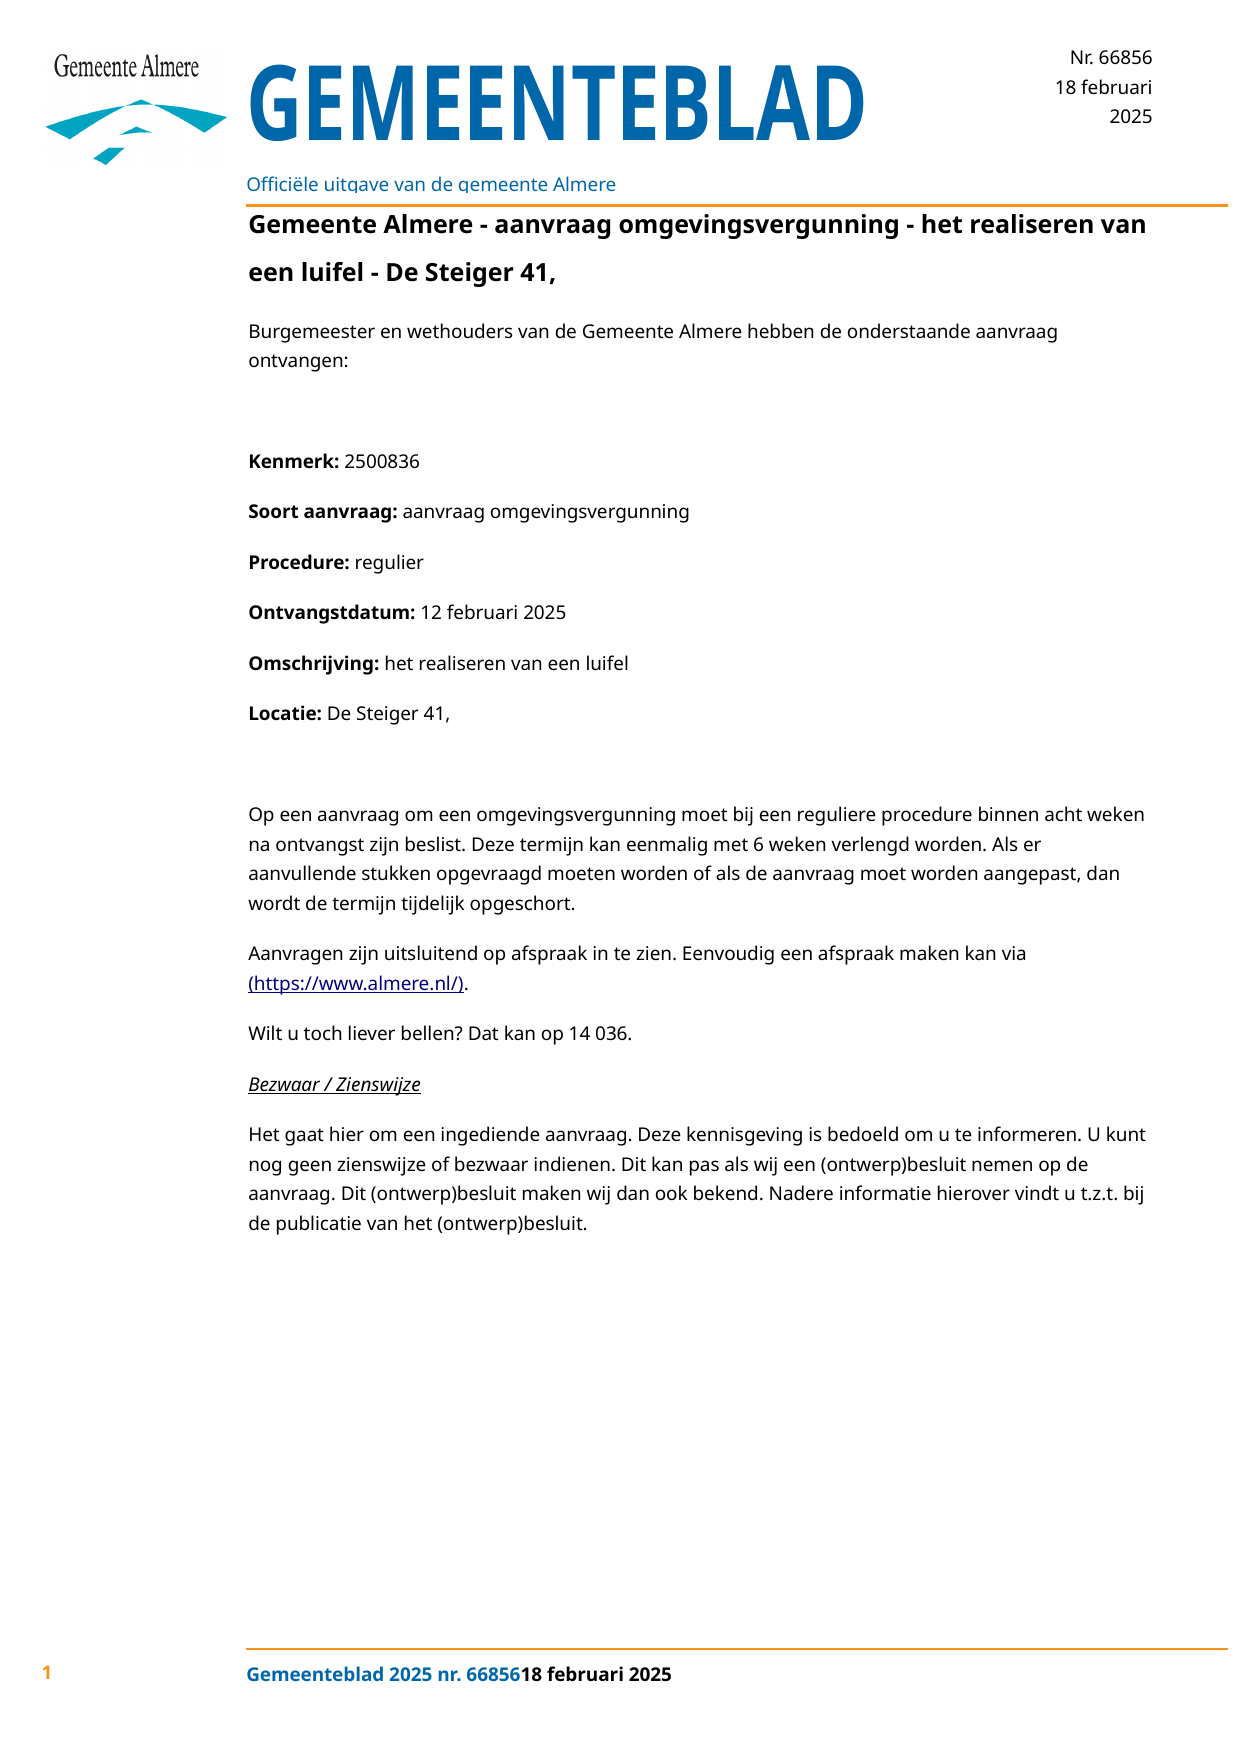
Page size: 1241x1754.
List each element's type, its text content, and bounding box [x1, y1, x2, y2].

text Op een aanvraag om een omgevingsvergunning moet bij een reguliere procedure binnen acht weken na ontvangst zijn beslist. Deze termijn kan eenmalig met 6 weken verlengd worden. Als er aanvullende stukken opgevraagd moeten worden of als de aanvraag moet worden aangepast, dan wordt de termijn tijdelijk opgeschort. [248, 801, 1152, 916]
text Het gaat hier om een ingediende aanvraag. Deze kennisgeving is bedoeld om u te informeren. U kunt nog geen zienswijze of bezwaar indienen. Dit kan pas als wij een (ontwerp)besluit nemen op de aanvraag. Dit (ontwerp)besluit maken wij dan ook bekend. Nadere informatie hierover vindt u t.z.t. bij de publicatie van het (ontwerp)besluit. [248, 1121, 1152, 1236]
text Procedure: regulier [248, 549, 1152, 575]
text Aanvragen zijn uitsluitend op afspraak in te zien. Eenvoudig een afspraak maken kan via (https://www.almere.nl/). [248, 940, 1152, 996]
text Locatie: De Steiger 41, [248, 700, 1152, 726]
text Soort aanvraag: aanvraag omgevingsvergunning [248, 499, 1152, 524]
text Ontvangstdatum: 12 februari 2025 [248, 599, 1152, 625]
text Kenmerk: 2500836 [248, 448, 1152, 474]
text Burgemeester en wethouders van de Gemeente Almere hebben de onderstaande aanvraag ontvangen: [248, 318, 1152, 373]
picture [41, 47, 231, 172]
text Wilt u toch liever bellen? Dat kan op 14 036. [248, 1020, 1152, 1046]
text Gemeente Almere - aanvraag omgevingsvergunning - het realiseren van een luifel - De Steiger 41, [248, 207, 1152, 288]
text Bezwaar / Zienswijze [248, 1071, 1152, 1097]
text Omschrijving: het realiseren van een luifel [248, 650, 1152, 676]
